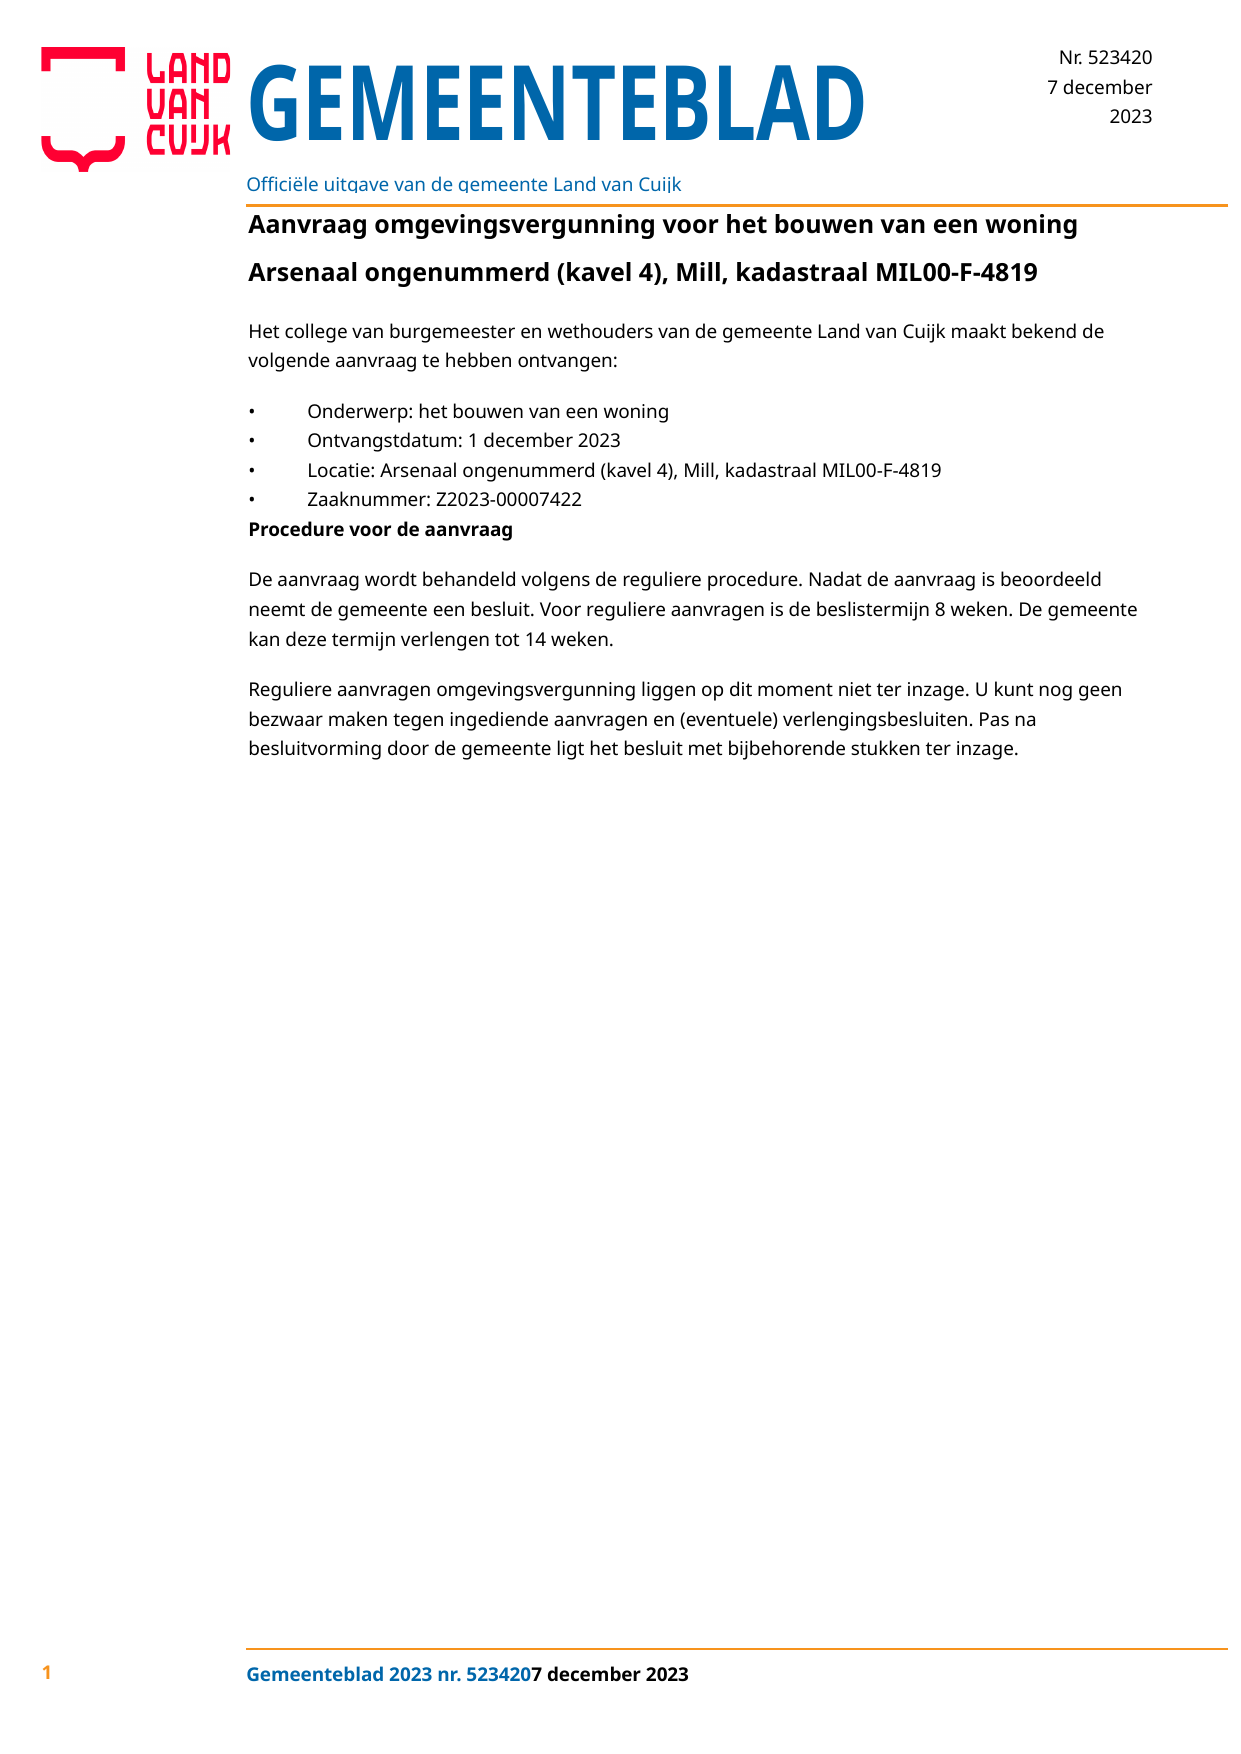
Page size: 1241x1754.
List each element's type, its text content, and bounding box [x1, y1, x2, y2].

text Aanvraag omgevingsvergunning voor het bouwen van een woning Arsenaal ongenummerd (kavel 4), Mill, kadastraal MIL00-F-4819 [248, 207, 1152, 288]
list Ontvangstdatum: 1 december 2023 [248, 427, 1152, 453]
list Zaaknummer: Z2023-00007422 [248, 487, 1152, 512]
text De aanvraag wordt behandeld volgens de reguliere procedure. Nadat de aanvraag is beoordeeld neemt de gemeente een besluit. Voor reguliere aanvragen is de beslistermijn 8 weken. De gemeente kan deze termijn verlengen tot 14 weken. [248, 567, 1152, 652]
text Procedure voor de aanvraag [248, 516, 1152, 542]
picture [41, 47, 231, 172]
text Reguliere aanvragen omgevingsvergunning liggen op dit moment niet ter inzage. U kunt nog geen bezwaar maken tegen ingediende aanvragen en (eventuele) verlengingsbesluiten. Pas na besluitvorming door de gemeente ligt het besluit met bijbehorende stukken ter inzage. [248, 676, 1152, 761]
list Locatie: Arsenaal ongenummerd (kavel 4), Mill, kadastraal MIL00-F-4819 [248, 457, 1152, 483]
text Het college van burgemeester en wethouders van de gemeente Land van Cuijk maakt bekend de volgende aanvraag te hebben ontvangen: [248, 318, 1152, 373]
list Onderwerp: het bouwen van een woning [248, 398, 1152, 424]
